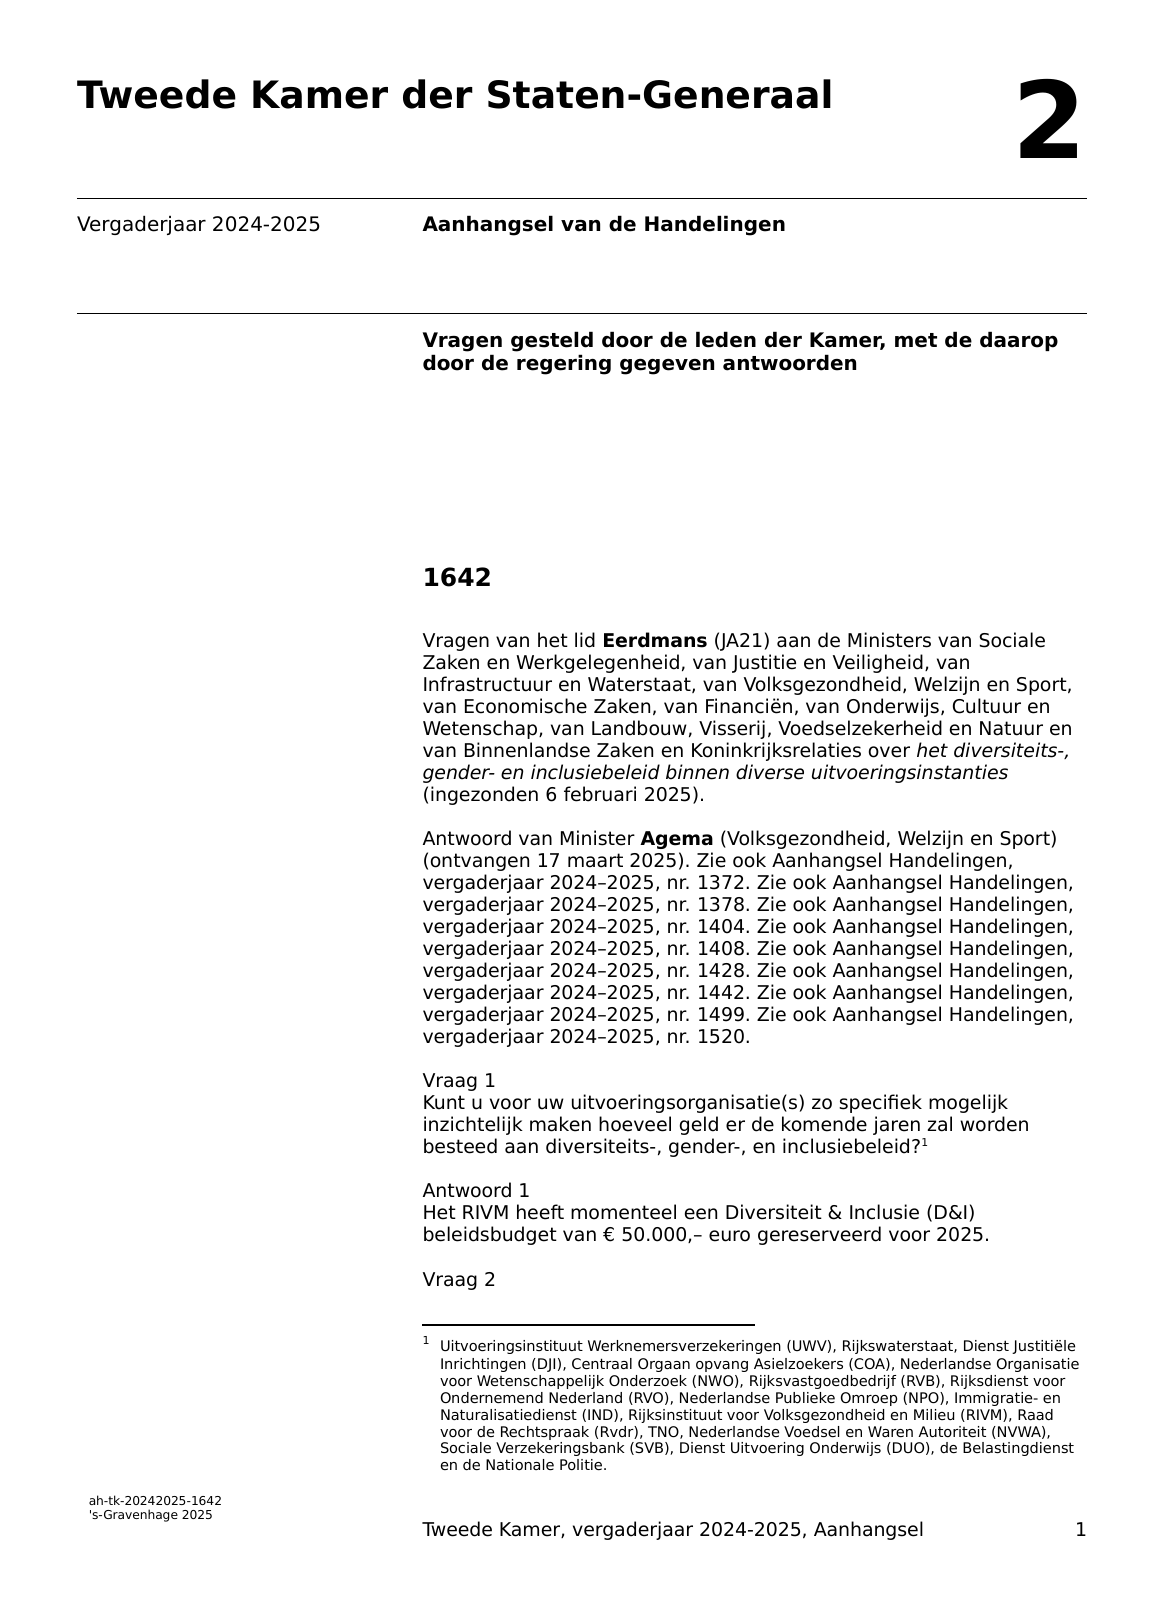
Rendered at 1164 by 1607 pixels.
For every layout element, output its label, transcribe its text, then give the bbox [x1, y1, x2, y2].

text 1642 [422, 563, 1087, 592]
text Uitvoeringsinstituut Werknemersverzekeringen (UWV), Rijkswaterstaat, Dienst Justitiële Inrichtingen (DJI), Centraal Orgaan opvang Asielzoekers (COA), Nederlandse Organisatie voor Wetenschappelijk Onderzoek (NWO), Rijksvastgoedbedrijf (RVB), Rijksdienst voor Ondernemend Nederland (RVO), Nederlandse Publieke Omroep (NPO), Immigratie- en Naturalisatiedienst (IND), Rijksinstituut voor Volksgezondheid en Milieu (RIVM), Raad voor de Rechtspraak (Rvdr), TNO, Nederlandse Voedsel en Waren Autoriteit (NVWA), Sociale Verzekeringsbank (SVB), Dienst Uitvoering Onderwijs (DUO), de Belastingdienst en de Nationale Politie. [422, 1334, 1087, 1474]
text Vraag 2 [422, 1268, 1087, 1290]
table_header Tweede Kamer der Staten-Generaal [77, 59, 886, 198]
text 's-Gravenhage 2025 [88, 1508, 323, 1522]
table_cell [77, 314, 422, 375]
table_header 2 [886, 59, 1087, 198]
table_cell Vergaderjaar 2024-2025 [77, 199, 422, 313]
text Antwoord 1 [422, 1180, 1087, 1202]
text ah-tk-20242025-1642 [88, 1494, 323, 1508]
text Antwoord van Minister Agema (Volksgezondheid, Welzijn en Sport) (ontvangen 17 maart 2025). Zie ook Aanhangsel Handelingen, vergaderjaar 2024–2025, nr. 1372. Zie ook Aanhangsel Handelingen, vergaderjaar 2024–2025, nr. 1378. Zie ook Aanhangsel Handelingen, vergaderjaar 2024–2025, nr. 1404. Zie ook Aanhangsel Handelingen, vergaderjaar 2024–2025, nr. 1408. Zie ook Aanhangsel Handelingen, vergaderjaar 2024–2025, nr. 1428. Zie ook Aanhangsel Handelingen, vergaderjaar 2024–2025, nr. 1442. Zie ook Aanhangsel Handelingen, vergaderjaar 2024–2025, nr. 1499. Zie ook Aanhangsel Handelingen, vergaderjaar 2024–2025, nr. 1520. [422, 828, 1087, 1048]
text Het RIVM heeft momenteel een Diversiteit & Inclusie (D&I) beleidsbudget van € 50.000,– euro gereserveerd voor 2025. [422, 1202, 1087, 1246]
text Kunt u voor uw uitvoeringsorganisatie(s) zo specifiek mogelijk inzichtelijk maken hoeveel geld er de komende jaren zal worden besteed aan diversiteits-, gender-, en inclusiebeleid? [422, 1092, 1087, 1158]
text Vraag 1 [422, 1070, 1087, 1092]
text Vragen van het lid Eerdmans (JA21) aan de Ministers van Sociale Zaken en Werkgelegenheid, van Justitie en Veiligheid, van Infrastructuur en Waterstaat, van Volksgezondheid, Welzijn en Sport, van Economische Zaken, van Financiën, van Onderwijs, Cultuur en Wetenschap, van Landbouw, Visserij, Voedselzekerheid en Natuur en van Binnenlandse Zaken en Koninkrijksrelaties over het diversiteits-, gender- en inclusiebeleid binnen diverse uitvoeringsinstanties (ingezonden 6 februari 2025). [422, 630, 1087, 806]
table_cell Aanhangsel van de Handelingen [422, 199, 1087, 313]
table_cell Vragen gesteld door de leden der Kamer, met de daarop door de regering gegeven antwoorden [422, 314, 1087, 375]
